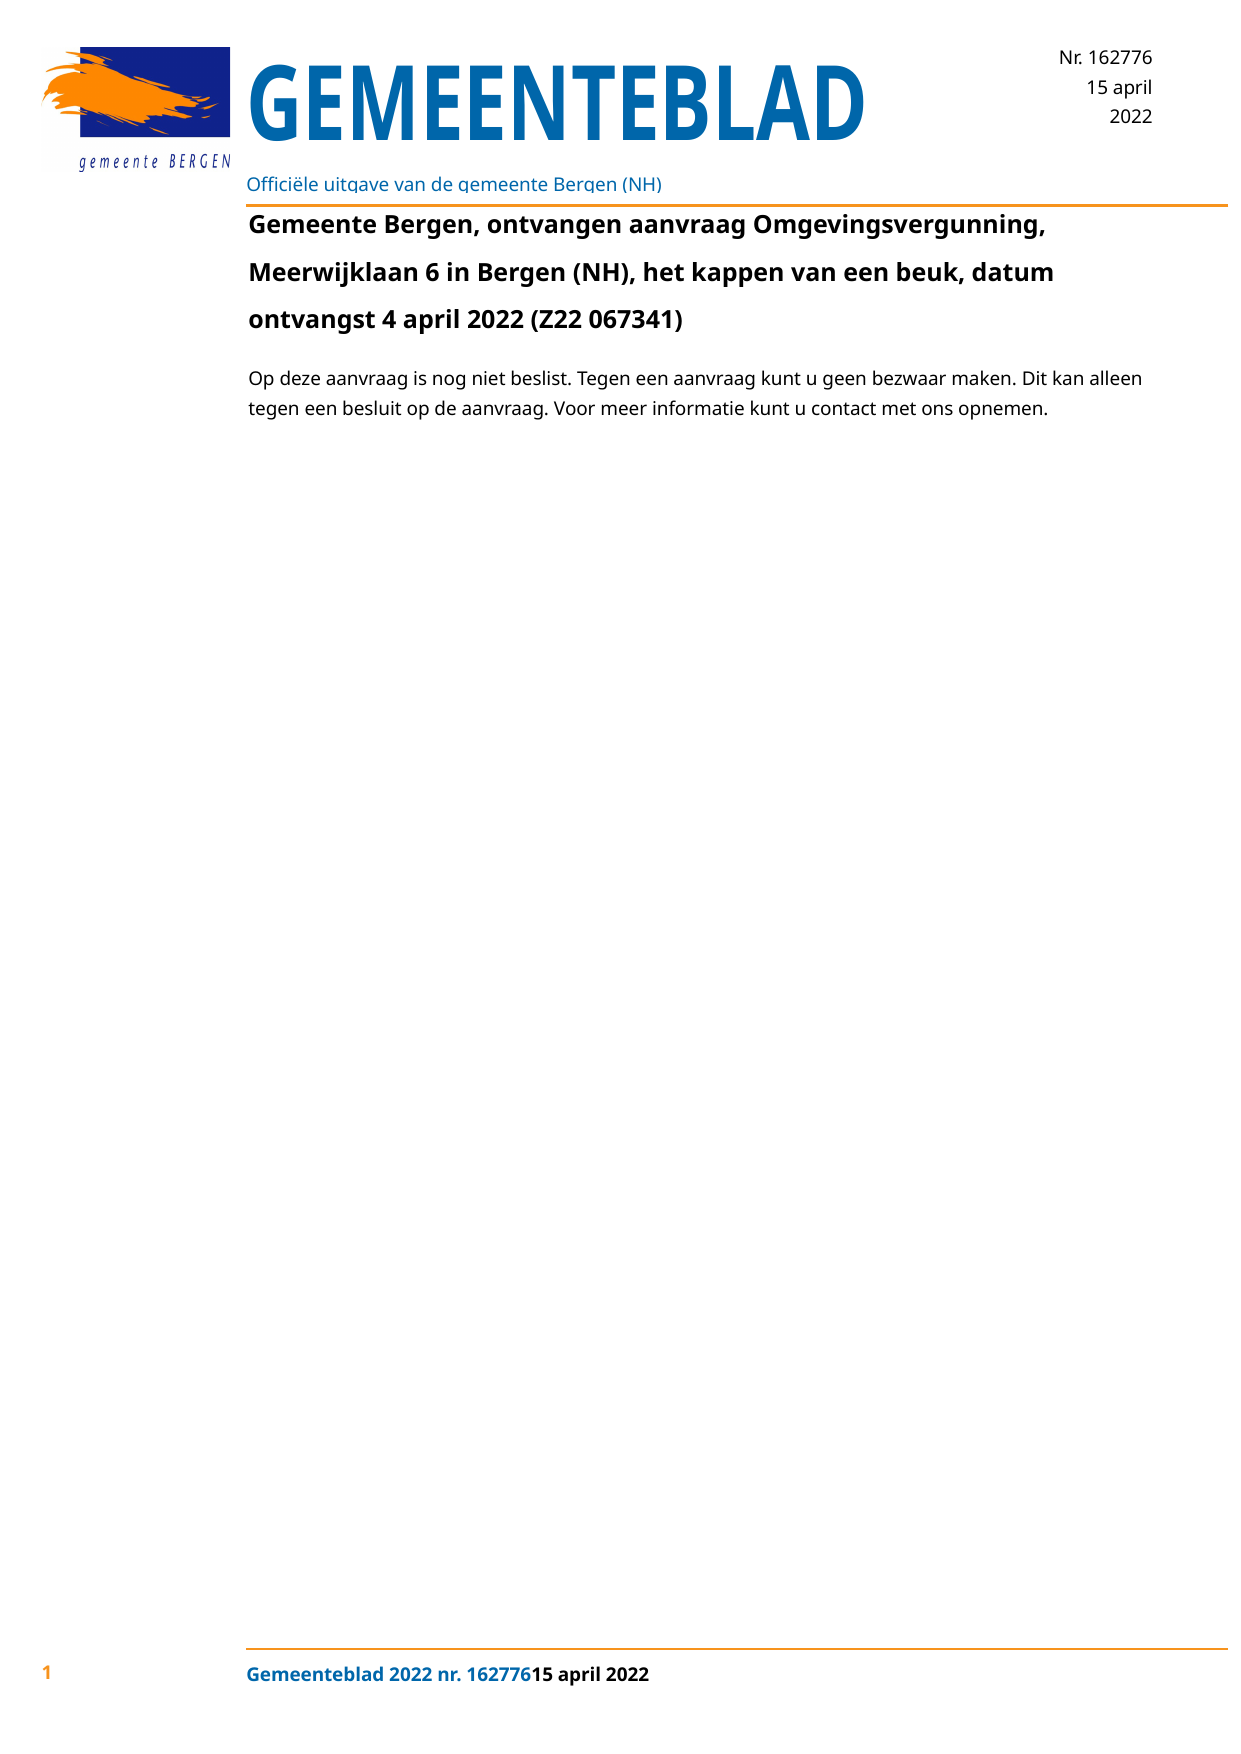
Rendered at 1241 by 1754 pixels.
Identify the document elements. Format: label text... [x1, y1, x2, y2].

text Op deze aanvraag is nog niet beslist. Tegen een aanvraag kunt u geen bezwaar maken. Dit kan alleen tegen een besluit op de aanvraag. Voor meer informatie kunt u contact met ons opnemen. [248, 366, 1152, 421]
picture [41, 47, 231, 172]
text Gemeente Bergen, ontvangen aanvraag Omgevingsvergunning, Meerwijklaan 6 in Bergen (NH), het kappen van een beuk, datum ontvangst 4 april 2022 (Z22 067341) [248, 207, 1152, 336]
